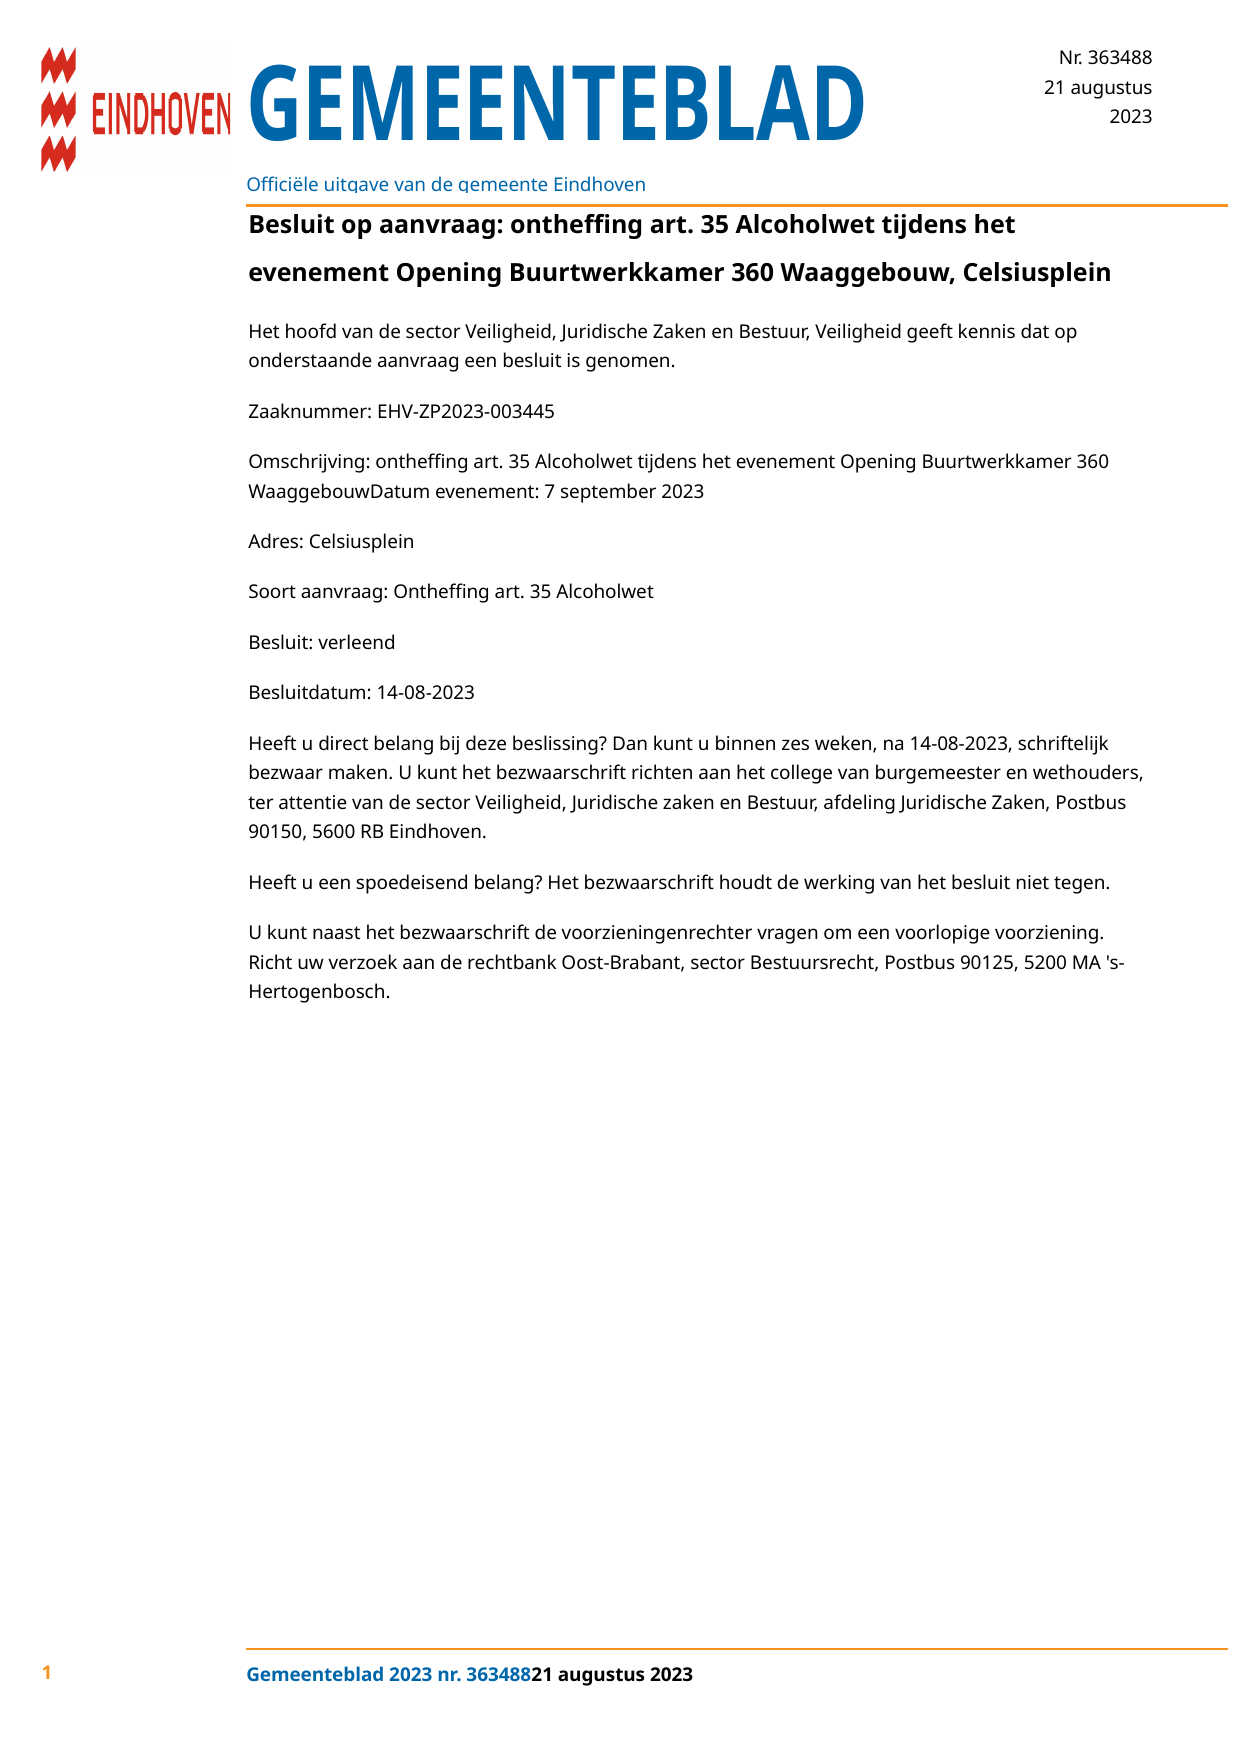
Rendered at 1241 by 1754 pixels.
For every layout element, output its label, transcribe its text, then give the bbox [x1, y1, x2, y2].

text Heeft u een spoedeisend belang? Het bezwaarschrift houdt de werking van het besluit niet tegen. [248, 869, 1152, 895]
text U kunt naast het bezwaarschrift de voorzieningenrechter vragen om een voorlopige voorziening. Richt uw verzoek aan de rechtbank Oost-Brabant, sector Bestuursrecht, Postbus 90125, 5200 MA 's-Hertogenbosch. [248, 919, 1152, 1004]
text Besluit op aanvraag: ontheffing art. 35 Alcoholwet tijdens het evenement Opening Buurtwerkkamer 360 Waaggebouw, Celsiusplein [248, 207, 1152, 288]
picture [41, 47, 231, 172]
text Zaaknummer: EHV-ZP2023-003445 [248, 398, 1152, 424]
text Adres: Celsiusplein [248, 528, 1152, 554]
text Het hoofd van de sector Veiligheid, Juridische Zaken en Bestuur, Veiligheid geeft kennis dat op onderstaande aanvraag een besluit is genomen. [248, 318, 1152, 373]
text Soort aanvraag: Ontheffing art. 35 Alcoholwet [248, 579, 1152, 604]
text Heeft u direct belang bij deze beslissing? Dan kunt u binnen zes weken, na 14-08-2023, schriftelijk bezwaar maken. U kunt het bezwaarschrift richten aan het college van burgemeester en wethouders, ter attentie van de sector Veiligheid, Juridische zaken en Bestuur, afdeling Juridische Zaken, Postbus 90150, 5600 RB Eindhoven. [248, 730, 1152, 844]
text Besluitdatum: 14-08-2023 [248, 679, 1152, 705]
text Besluit: verleend [248, 629, 1152, 655]
text Omschrijving: ontheffing art. 35 Alcoholwet tijdens het evenement Opening Buurtwerkkamer 360 WaaggebouwDatum evenement: 7 september 2023 [248, 448, 1152, 504]
